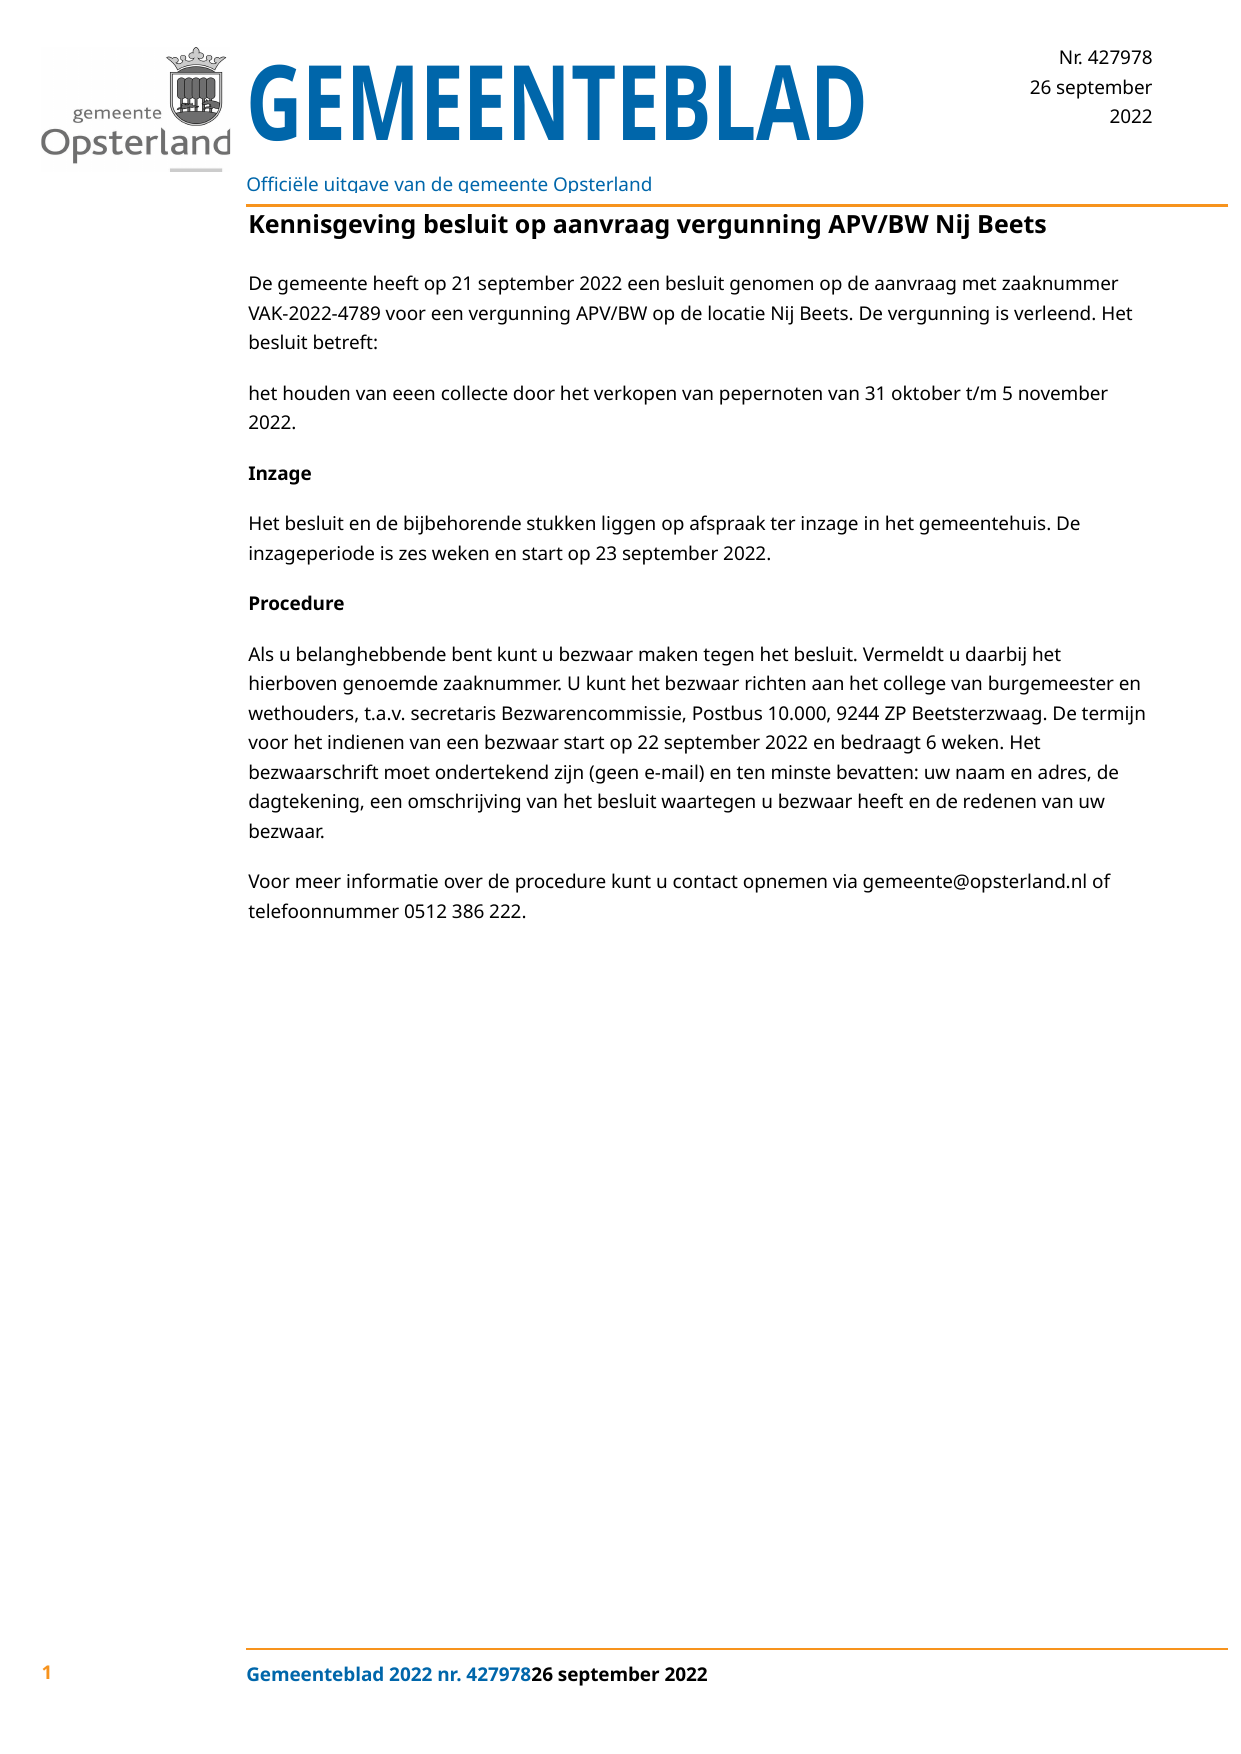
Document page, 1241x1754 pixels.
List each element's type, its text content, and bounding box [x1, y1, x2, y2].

text het houden van eeen collecte door het verkopen van pepernoten van 31 oktober t/m 5 november 2022. [248, 380, 1152, 435]
text Inzage [248, 460, 1152, 486]
text Voor meer informatie over de procedure kunt u contact opnemen via gemeente@opsterland.nl of telefoonnummer 0512 386 222. [248, 869, 1152, 924]
text Het besluit en de bijbehorende stukken liggen op afspraak ter inzage in het gemeentehuis. De inzageperiode is zes weken en start op 23 september 2022. [248, 510, 1152, 566]
text Als u belanghebbende bent kunt u bezwaar maken tegen het besluit. Vermeldt u daarbij het hierboven genoemde zaaknummer. U kunt het bezwaar richten aan het college van burgemeester en wethouders, t.a.v. secretaris Bezwarencommissie, Postbus 10.000, 9244 ZP Beetsterzwaag. De termijn voor het indienen van een bezwaar start op 22 september 2022 en bedraagt 6 weken. Het bezwaarschrift moet ondertekend zijn (geen e-mail) en ten minste bevatten: uw naam en adres, de dagtekening, een omschrijving van het besluit waartegen u bezwaar heeft en de redenen van uw bezwaar. [248, 641, 1152, 844]
text De gemeente heeft op 21 september 2022 een besluit genomen op de aanvraag met zaaknummer VAK-2022-4789 voor een vergunning APV/BW op de locatie Nij Beets. De vergunning is verleend. Het besluit betreft: [248, 270, 1152, 355]
text Kennisgeving besluit op aanvraag vergunning APV/BW Nij Beets [248, 207, 1152, 241]
text Procedure [248, 590, 1152, 616]
picture [41, 47, 231, 172]
